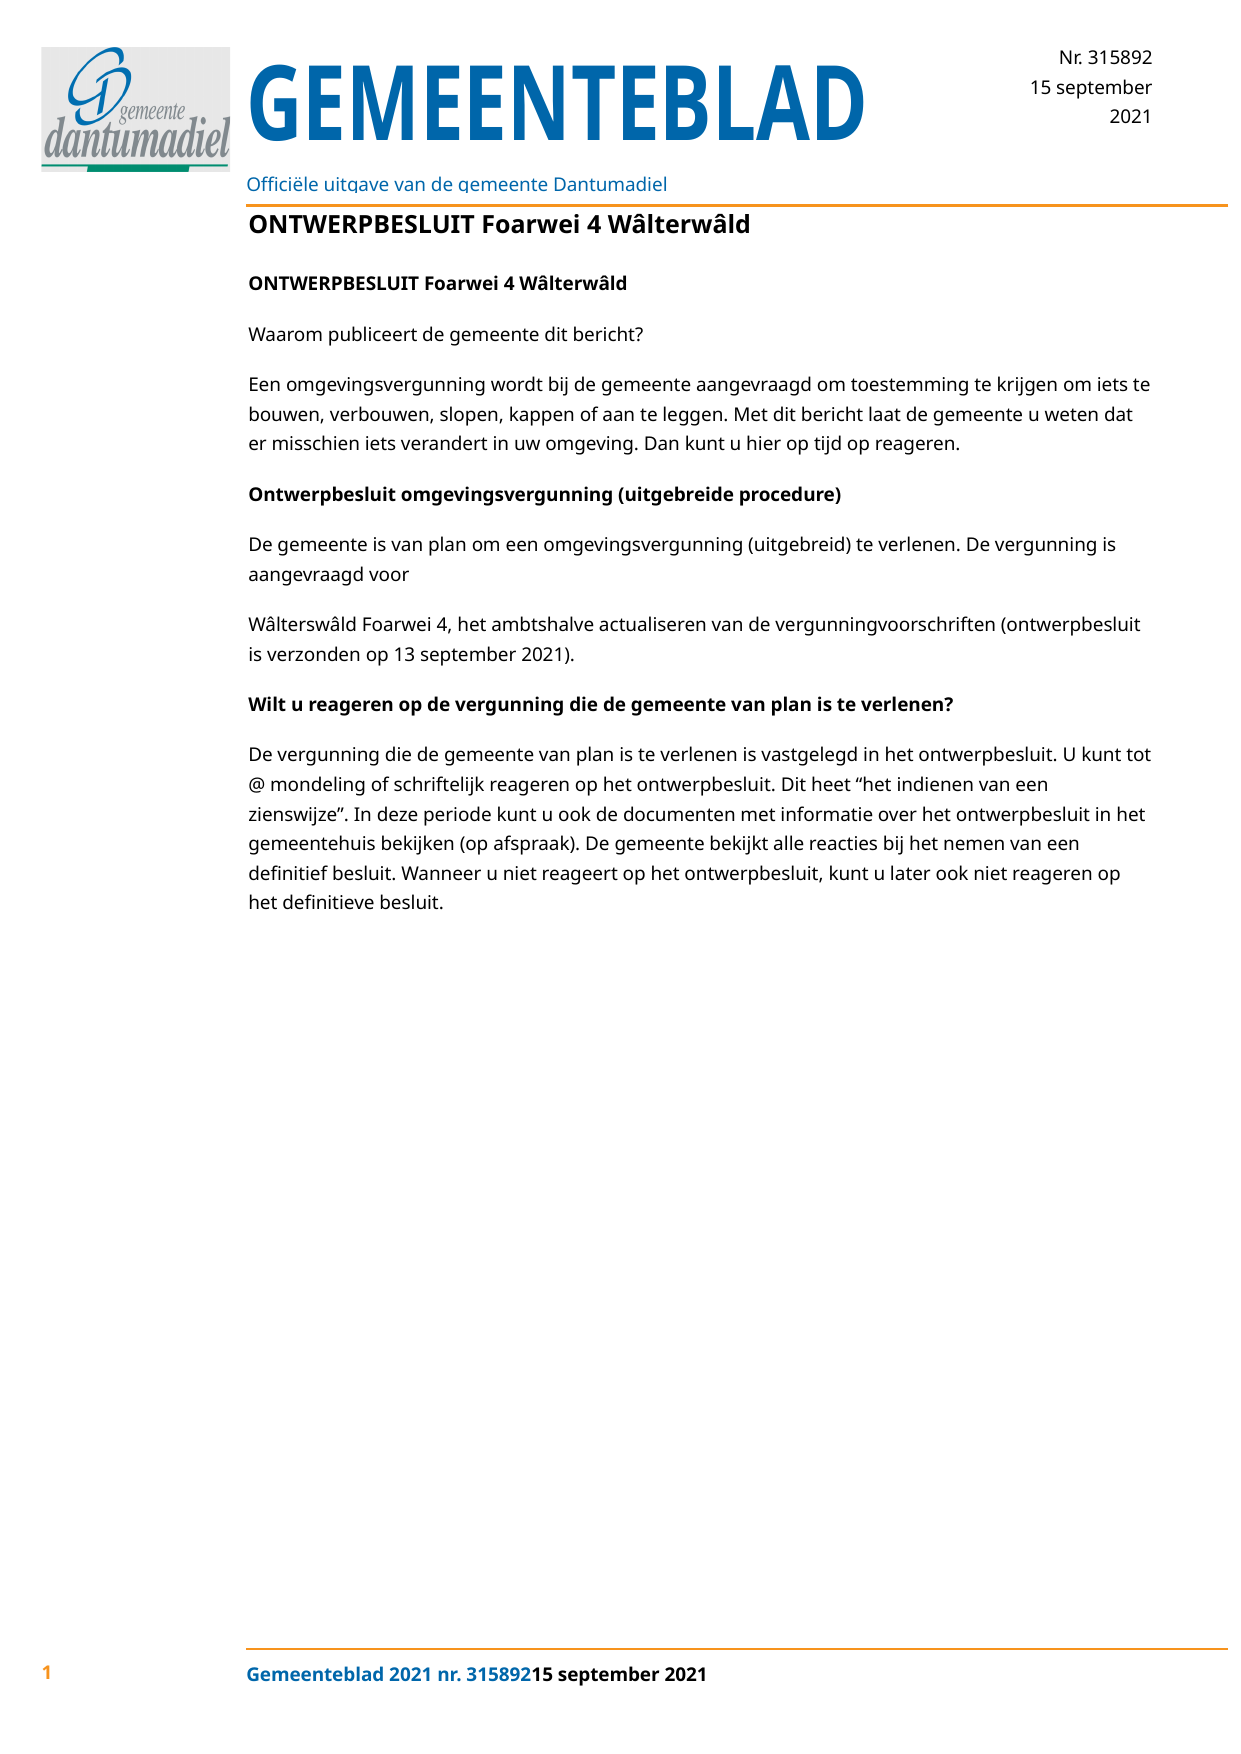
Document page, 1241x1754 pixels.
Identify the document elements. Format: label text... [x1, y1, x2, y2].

text Waarom publiceert de gemeente dit bericht? [248, 321, 1152, 346]
text Wilt u reageren op de vergunning die de gemeente van plan is te verlenen? [248, 691, 1152, 717]
text ONTWERPBESLUIT Foarwei 4 Wâlterwâld [248, 270, 1152, 296]
text De vergunning die de gemeente van plan is te verlenen is vastgelegd in het ontwerpbesluit. U kunt tot @ mondeling of schriftelijk reageren op het ontwerpbesluit. Dit heet “het indienen van een zienswijze”. In deze periode kunt u ook de documenten met informatie over het ontwerpbesluit in het gemeentehuis bekijken (op afspraak). De gemeente bekijkt alle reacties bij het nemen van een definitief besluit. Wanneer u niet reageert op het ontwerpbesluit, kunt u later ook niet reageren op het definitieve besluit. [248, 742, 1152, 915]
text De gemeente is van plan om een omgevingsvergunning (uitgebreid) te verlenen. De vergunning is aangevraagd voor [248, 531, 1152, 586]
text Ontwerpbesluit omgevingsvergunning (uitgebreide procedure) [248, 481, 1152, 506]
text Wâlterswâld Foarwei 4, het ambtshalve actualiseren van de vergunningvoorschriften (ontwerpbesluit is verzonden op 13 september 2021). [248, 611, 1152, 666]
text ONTWERPBESLUIT Foarwei 4 Wâlterwâld [248, 207, 1152, 241]
text Een omgevingsvergunning wordt bij de gemeente aangevraagd om toestemming te krijgen om iets te bouwen, verbouwen, slopen, kappen of aan te leggen. Met dit bericht laat de gemeente u weten dat er misschien iets verandert in uw omgeving. Dan kunt u hier op tijd op reageren. [248, 371, 1152, 456]
picture [41, 47, 231, 172]
